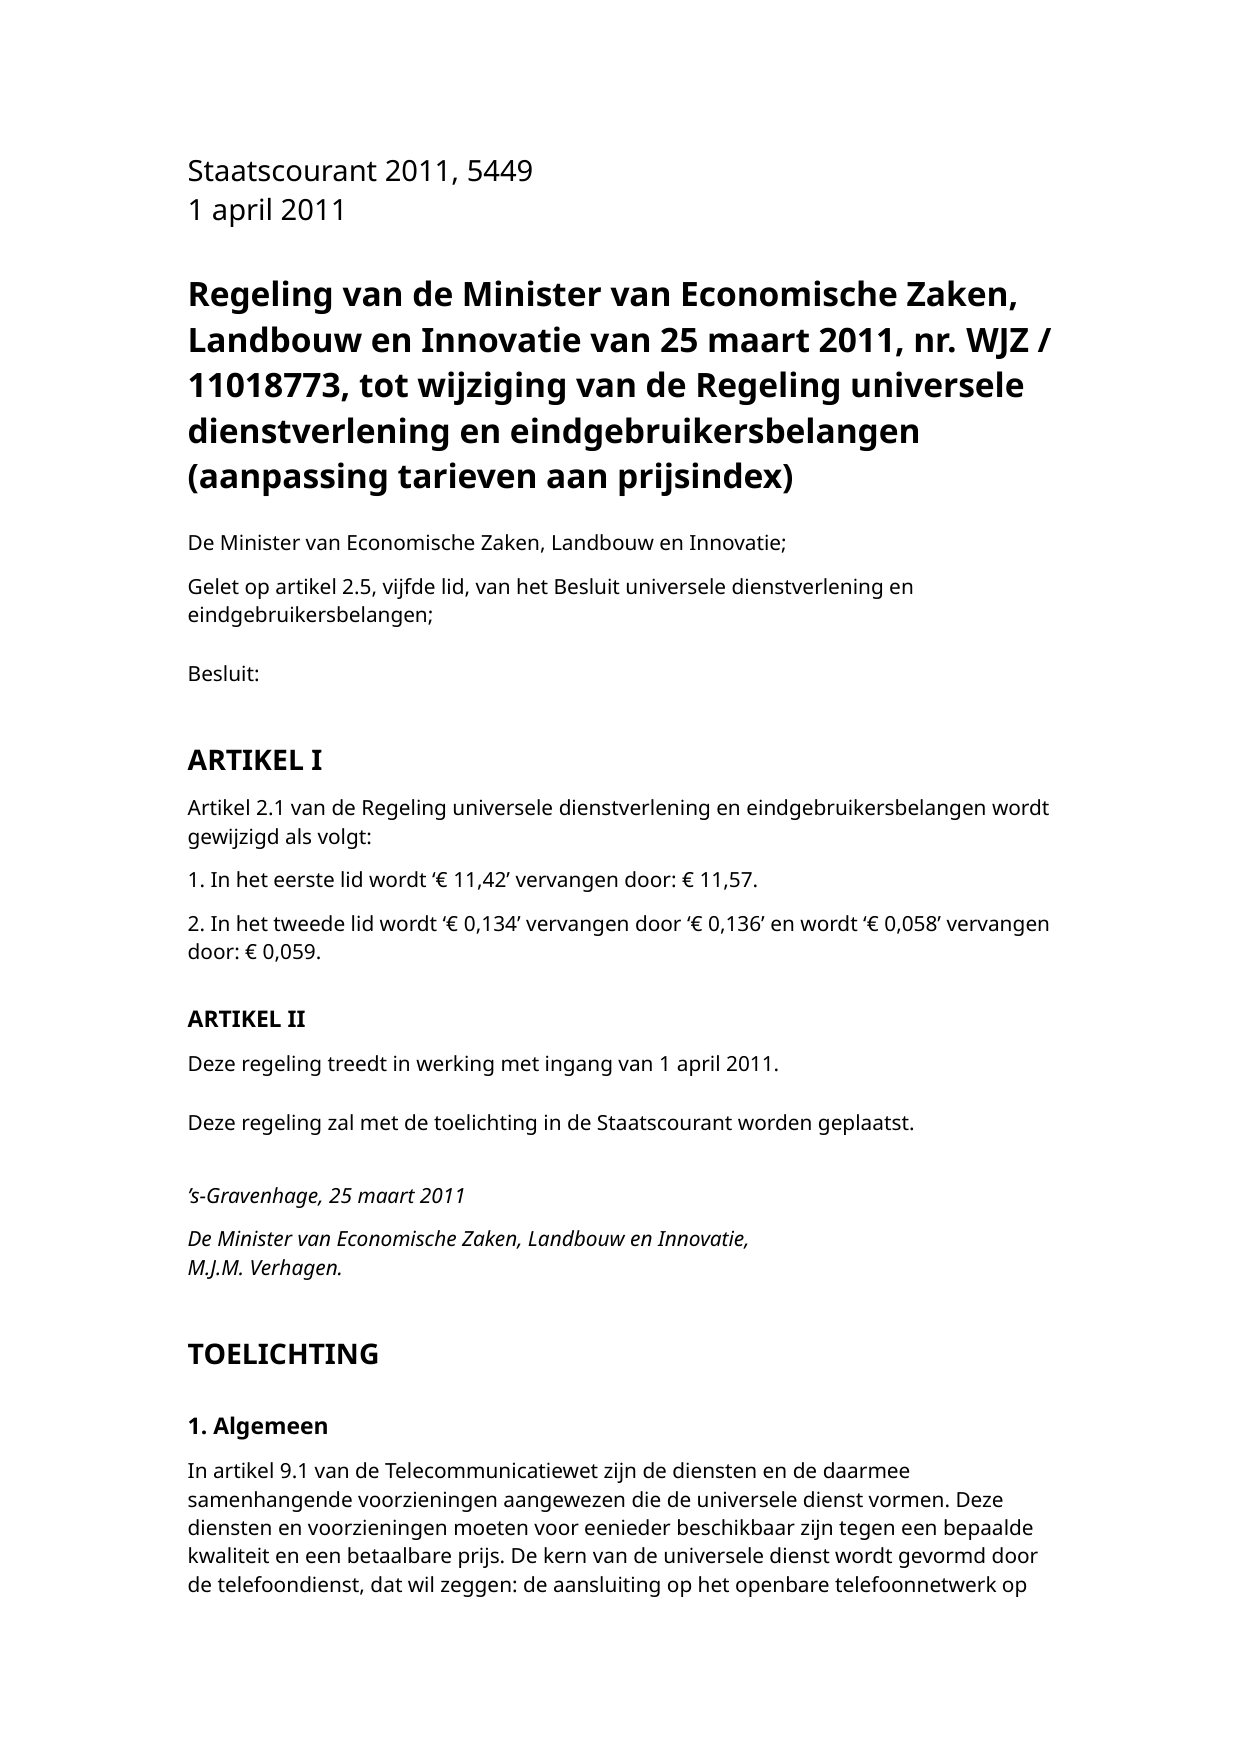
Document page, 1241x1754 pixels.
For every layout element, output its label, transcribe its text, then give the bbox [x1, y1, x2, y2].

text Besluit: [187, 659, 1053, 687]
subtitle TOELICHTING [187, 1334, 1053, 1373]
text 1. In het eerste lid wordt ‘€ 11,42’ vervangen door: € 11,57. [187, 865, 1053, 894]
text In artikel 9.1 van de Telecommunicatiewet zijn de diensten en de daarmee samenhangende voorzieningen aangewezen die de universele dienst vormen. Deze diensten en voorzieningen moeten voor eenieder beschikbaar zijn tegen een bepaalde kwaliteit en een betaalbare prijs. De kern van de universele dienst wordt gevormd door de telefoondienst, dat wil zeggen: de aansluiting op het openbare telefoonnetwerk op [187, 1456, 1053, 1598]
text De Minister van Economische Zaken, Landbouw en Innovatie, [187, 1224, 1053, 1253]
text 1 april 2011 [187, 190, 1053, 229]
text Artikel 2.1 van de Regeling universele dienstverlening en eindgebruikersbelangen wordt gewijzigd als volgt: [187, 793, 1053, 850]
subtitle ARTIKEL II [187, 1003, 1053, 1034]
text Deze regeling treedt in werking met ingang van 1 april 2011. [187, 1049, 1053, 1078]
subtitle ARTIKEL I [187, 740, 1053, 778]
subtitle Regeling van de Minister van Economische Zaken, Landbouw en Innovatie van 25 maart 2011, nr. WJZ / 11018773, tot wijziging van de Regeling universele dienstverlening en eindgebruikersbelangen (aanpassing tarieven aan prijsindex) [187, 271, 1053, 498]
text ’s-Gravenhage, 25 maart 2011 [187, 1181, 1053, 1209]
text Gelet op artikel 2.5, vijfde lid, van het Besluit universele dienstverlening en eindgebruikersbelangen; [187, 572, 1053, 629]
text Staatscourant 2011, 5449 [187, 150, 1053, 190]
text Deze regeling zal met de toelichting in de Staatscourant worden geplaatst. [187, 1108, 1053, 1136]
subtitle 1. Algemeen [187, 1410, 1053, 1441]
text M.J.M. Verhagen. [187, 1253, 1053, 1281]
text 2. In het tweede lid wordt ‘€ 0,134’ vervangen door ‘€ 0,136’ en wordt ‘€ 0,058’ vervangen door: € 0,059. [187, 909, 1053, 966]
text De Minister van Economische Zaken, Landbouw en Innovatie; [187, 528, 1053, 557]
